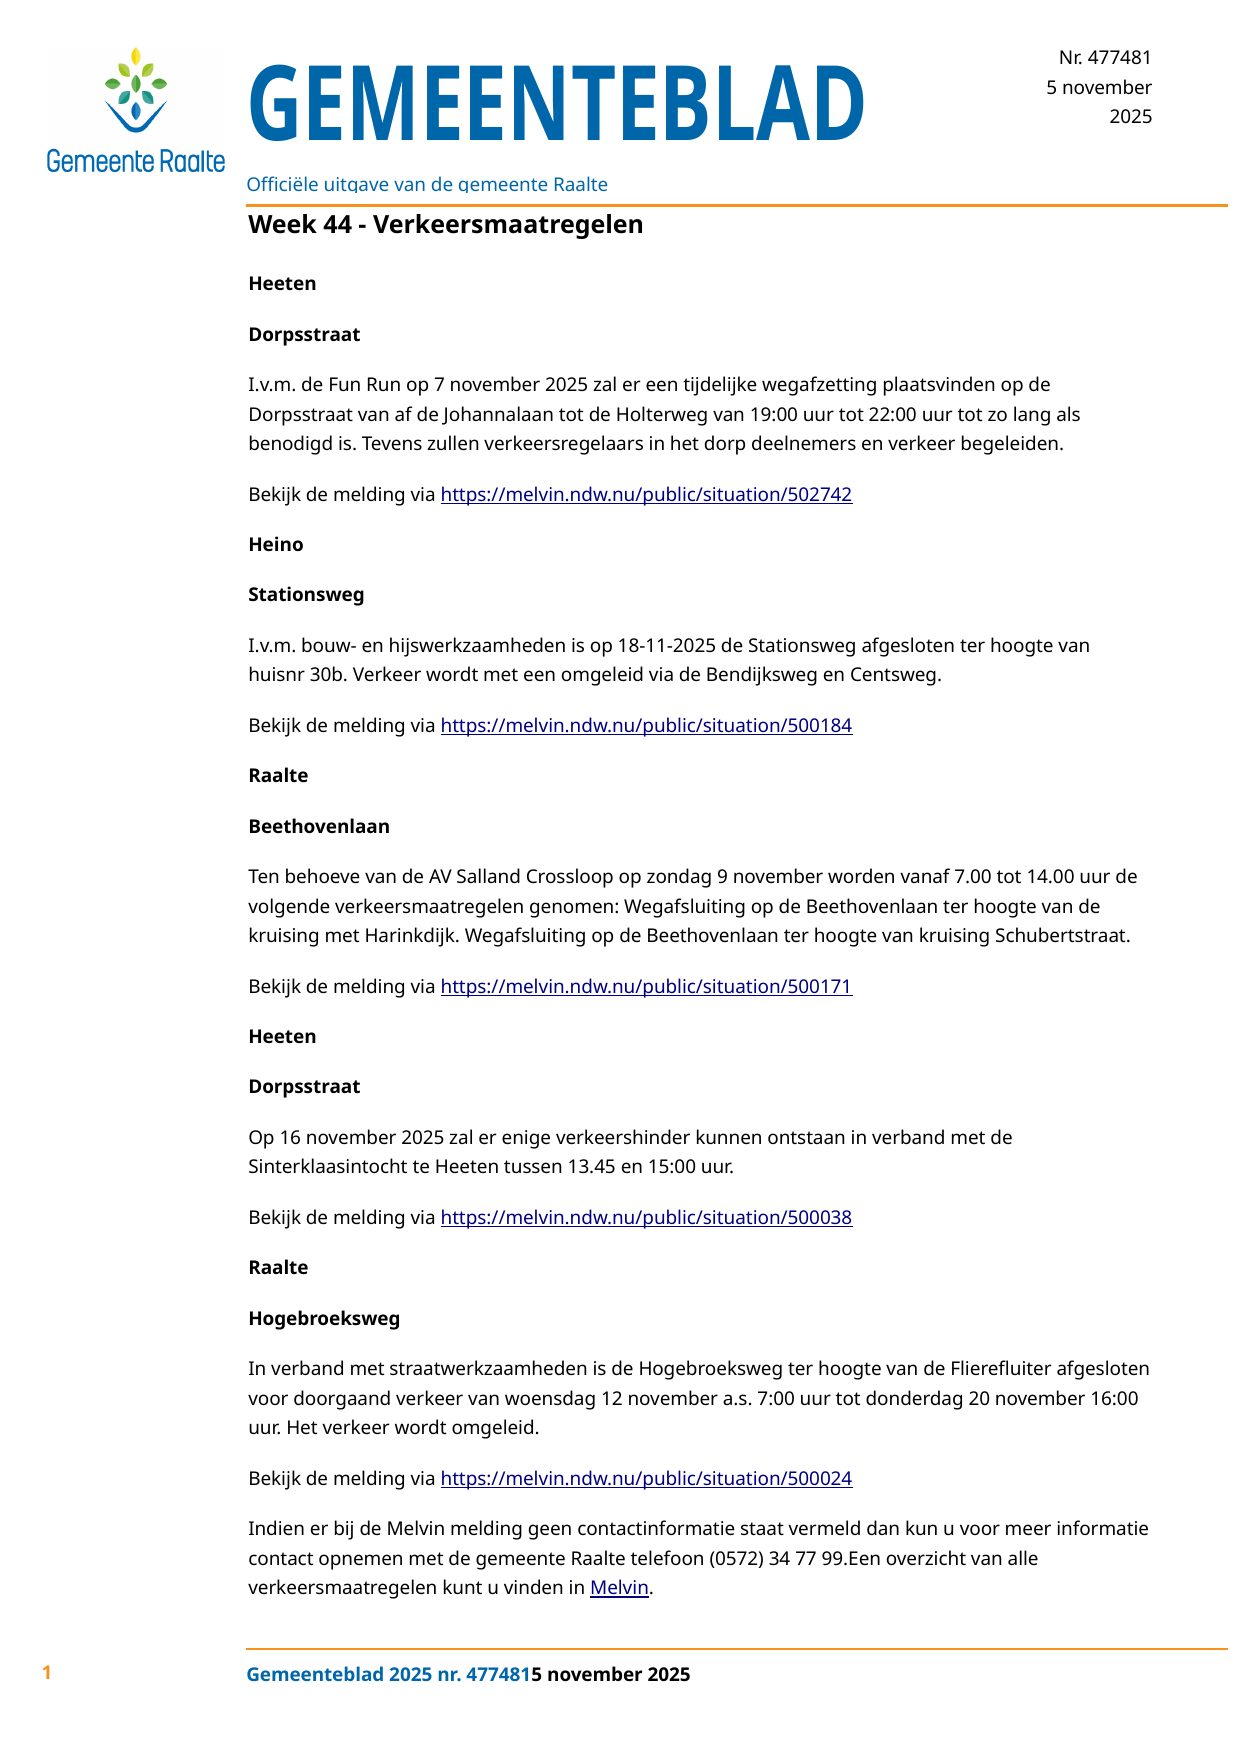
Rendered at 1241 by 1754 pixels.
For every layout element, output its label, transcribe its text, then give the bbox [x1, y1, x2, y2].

text Bekijk de melding via https://melvin.ndw.nu/public/situation/500184 [248, 712, 1152, 738]
text I.v.m. de Fun Run op 7 november 2025 zal er een tijdelijke wegafzetting plaatsvinden op de Dorpsstraat van af de Johannalaan tot de Holterweg van 19:00 uur tot 22:00 uur tot zo lang als benodigd is. Tevens zullen verkeersregelaars in het dorp deelnemers en verkeer begeleiden. [248, 371, 1152, 456]
text Bekijk de melding via https://melvin.ndw.nu/public/situation/500038 [248, 1204, 1152, 1230]
text I.v.m. bouw- en hijswerkzaamheden is op 18-11-2025 de Stationsweg afgesloten ter hoogte van huisnr 30b. Verkeer wordt met een omgeleid via de Bendijksweg en Centsweg. [248, 632, 1152, 687]
text Ten behoeve van de AV Salland Crossloop op zondag 9 november worden vanaf 7.00 tot 14.00 uur de volgende verkeersmaatregelen genomen: Wegafsluiting op de Beethovenlaan ter hoogte van de kruising met Harinkdijk. Wegafsluiting op de Beethovenlaan ter hoogte van kruising Schubertstraat. [248, 863, 1152, 948]
text Stationsweg [248, 582, 1152, 607]
text Raalte [248, 762, 1152, 788]
text Bekijk de melding via https://melvin.ndw.nu/public/situation/500171 [248, 973, 1152, 998]
text Beethovenlaan [248, 813, 1152, 838]
text Week 44 - Verkeersmaatregelen [248, 207, 1152, 241]
text Op 16 november 2025 zal er enige verkeershinder kunnen ontstaan in verband met de Sinterklaasintocht te Heeten tussen 13.45 en 15:00 uur. [248, 1124, 1152, 1179]
text Heeten [248, 1023, 1152, 1049]
text Hogebroeksweg [248, 1305, 1152, 1331]
text Raalte [248, 1254, 1152, 1280]
text Bekijk de melding via https://melvin.ndw.nu/public/situation/502742 [248, 481, 1152, 506]
text Dorpsstraat [248, 1074, 1152, 1099]
text Heeten [248, 270, 1152, 296]
text Dorpsstraat [248, 321, 1152, 346]
text Bekijk de melding via https://melvin.ndw.nu/public/situation/500024 [248, 1465, 1152, 1491]
text Indien er bij de Melvin melding geen contactinformatie staat vermeld dan kun u voor meer informatie contact opnemen met de gemeente Raalte telefoon (0572) 34 77 99.Een overzicht van alle verkeersmaatregelen kunt u vinden in Melvin. [248, 1515, 1152, 1600]
text In verband met straatwerkzaamheden is de Hogebroeksweg ter hoogte van de Flierefluiter afgesloten voor doorgaand verkeer van woensdag 12 november a.s. 7:00 uur tot donderdag 20 november 16:00 uur. Het verkeer wordt omgeleid. [248, 1355, 1152, 1440]
text Heino [248, 531, 1152, 557]
picture [41, 47, 231, 172]
